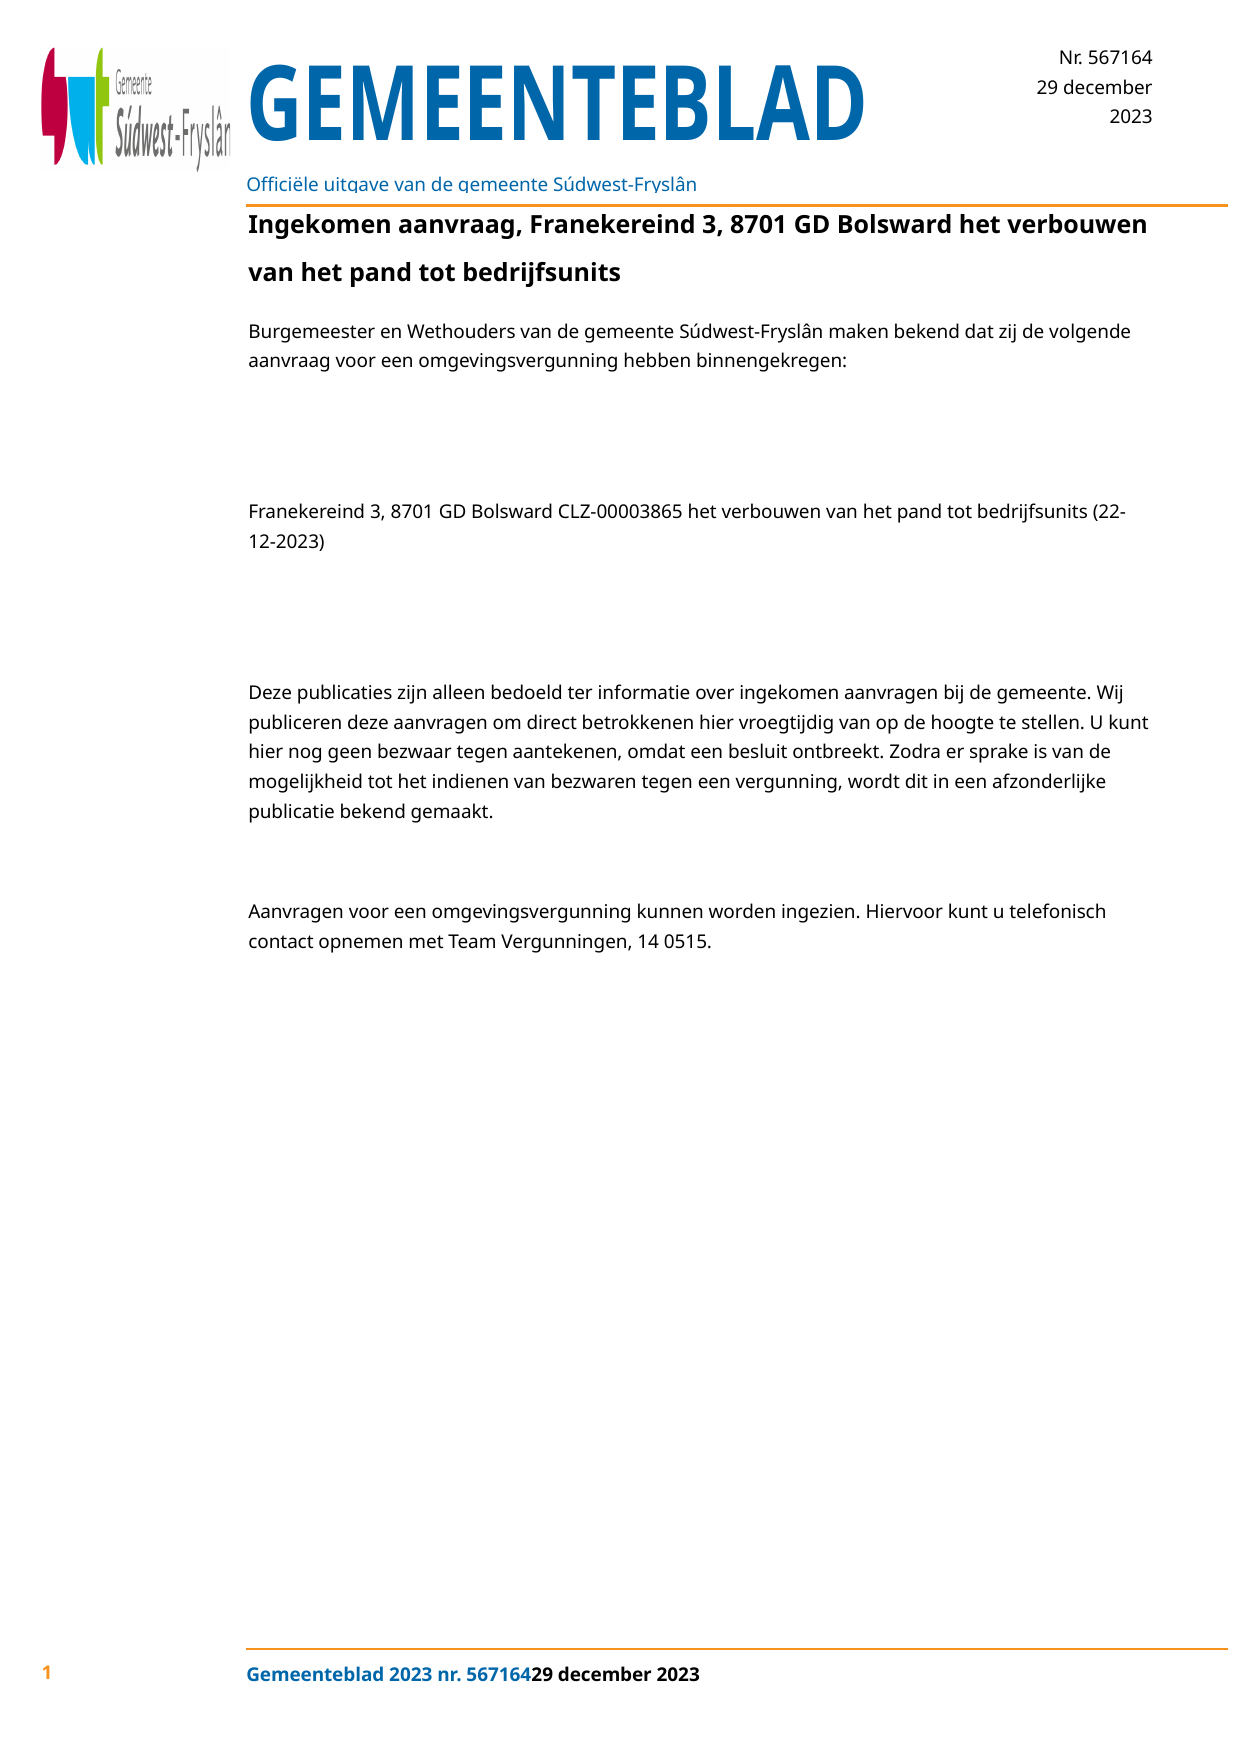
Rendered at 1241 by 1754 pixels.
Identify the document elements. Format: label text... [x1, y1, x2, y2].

text Ingekomen aanvraag, Franekereind 3, 8701 GD Bolsward het verbouwen van het pand tot bedrijfsunits [248, 207, 1152, 288]
text Burgemeester en Wethouders van de gemeente Súdwest-Fryslân maken bekend dat zij de volgende aanvraag voor een omgevingsvergunning hebben binnengekregen: [248, 318, 1152, 373]
picture [41, 47, 231, 172]
text Aanvragen voor een omgevingsvergunning kunnen worden ingezien. Hiervoor kunt u telefonisch contact opnemen met Team Vergunningen, 14 0515. [248, 899, 1152, 954]
text Franekereind 3, 8701 GD Bolsward CLZ-00003865 het verbouwen van het pand tot bedrijfsunits (22-12-2023) [248, 499, 1152, 554]
text Deze publicaties zijn alleen bedoeld ter informatie over ingekomen aanvragen bij de gemeente. Wij publiceren deze aanvragen om direct betrokkenen hier vroegtijdig van op de hoogte te stellen. U kunt hier nog geen bezwaar tegen aantekenen, omdat een besluit ontbreekt. Zodra er sprake is van de mogelijkheid tot het indienen van bezwaren tegen een vergunning, wordt dit in een afzonderlijke publicatie bekend gemaakt. [248, 679, 1152, 824]
